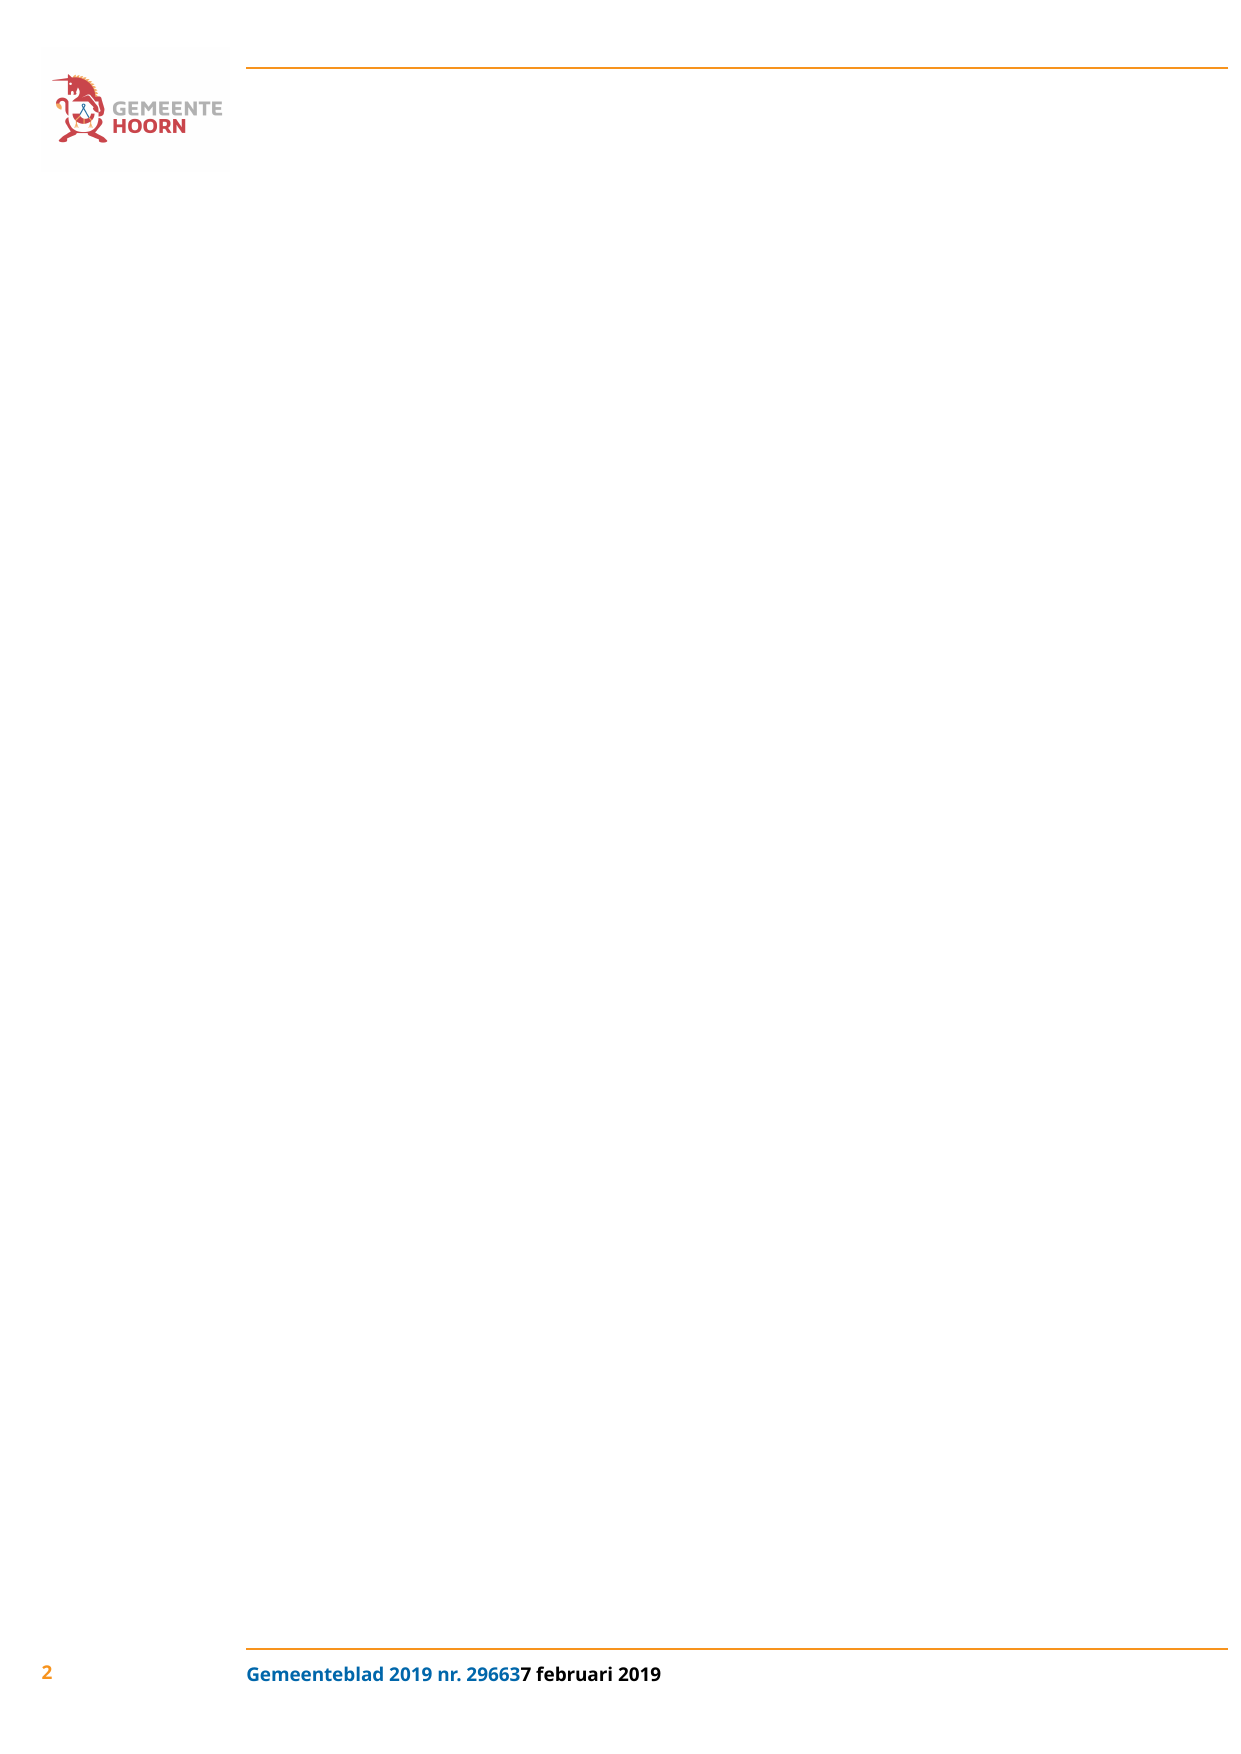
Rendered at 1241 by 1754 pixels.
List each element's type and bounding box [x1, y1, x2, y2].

picture [41, 47, 231, 172]
